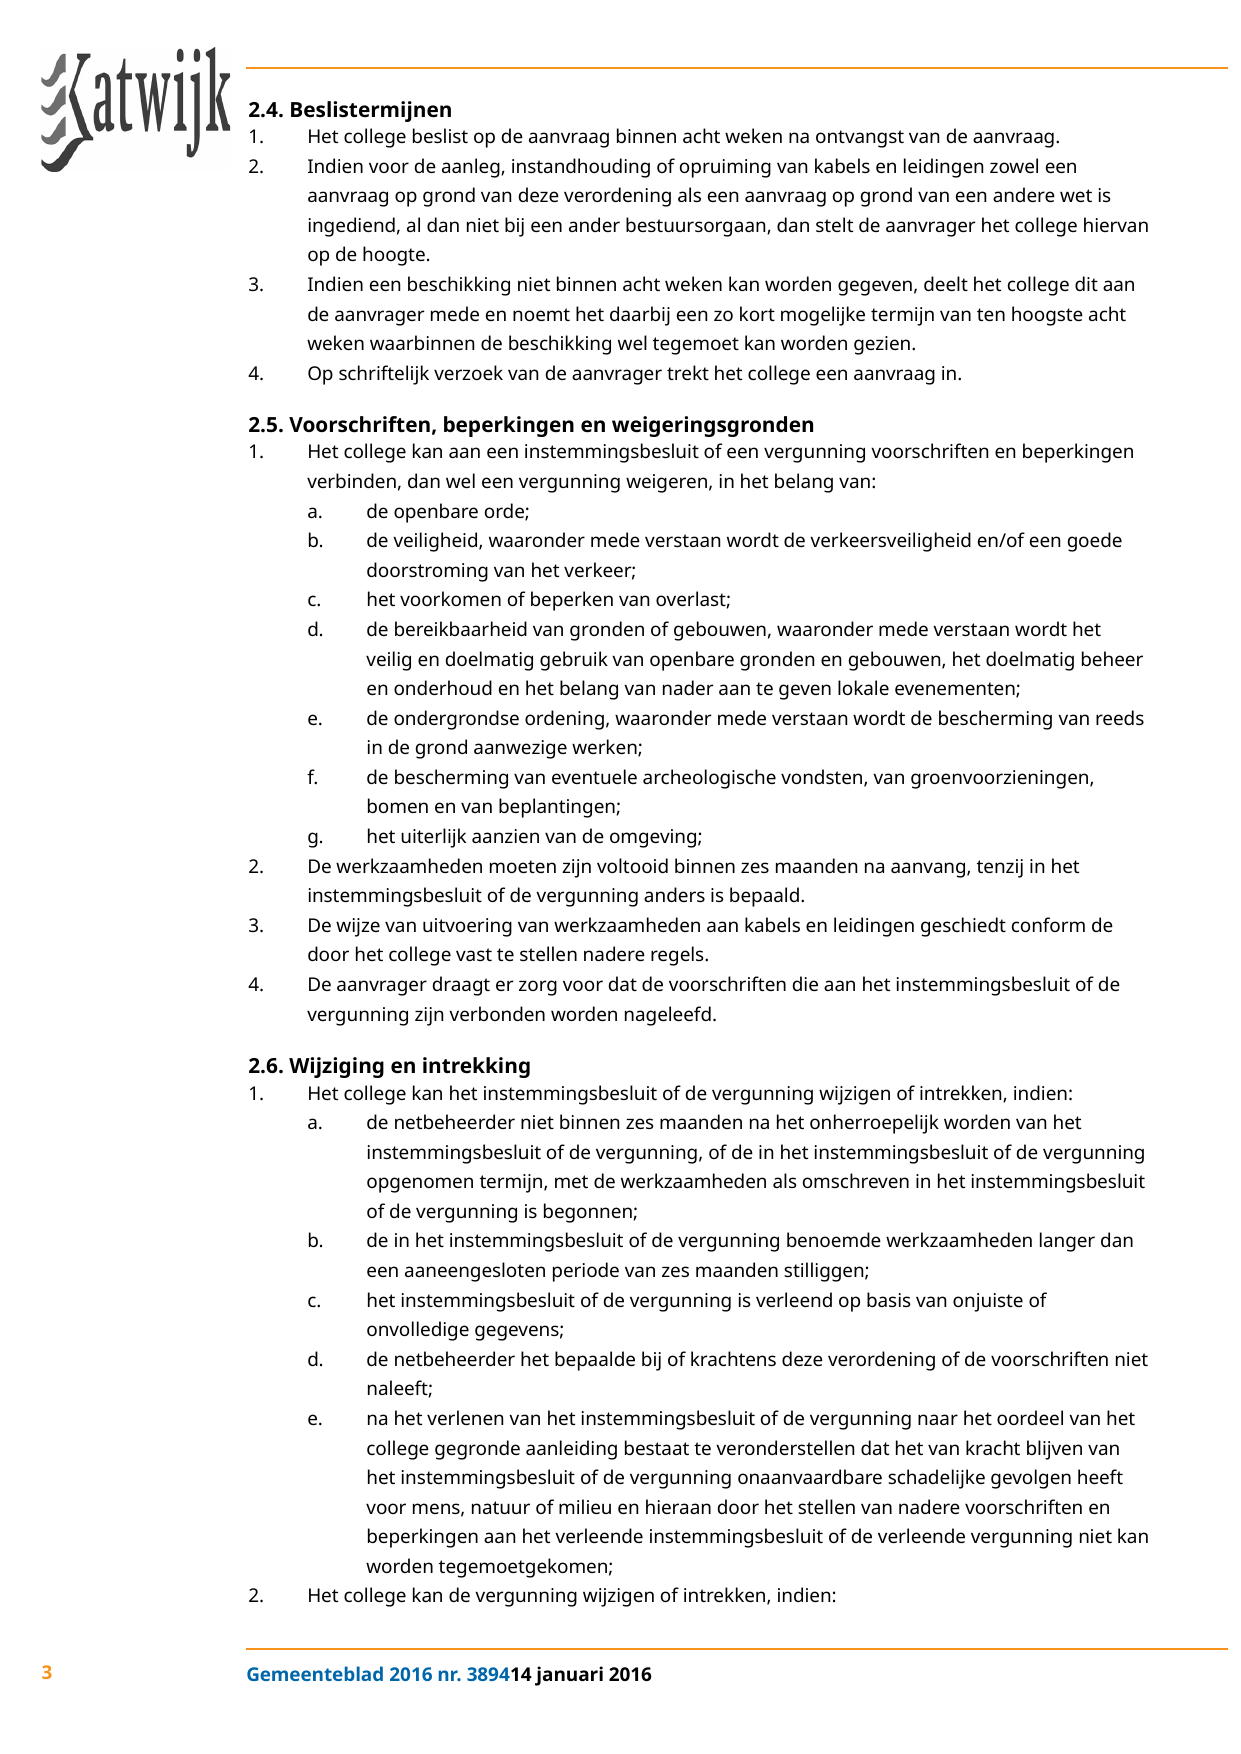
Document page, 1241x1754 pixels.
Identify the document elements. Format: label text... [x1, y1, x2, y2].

list het uiterlijk aanzien van de omgeving; [307, 823, 1152, 849]
list het instemmingsbesluit of de vergunning is verleend op basis van onjuiste of onvolledige gegevens; [307, 1287, 1152, 1342]
list De wijze van uitvoering van werkzaamheden aan kabels en leidingen geschiedt conform de door het college vast te stellen nadere regels. [248, 912, 1152, 967]
list de ondergrondse ordening, waaronder mede verstaan wordt de bescherming van reeds in de grond aanwezige werken; [307, 705, 1152, 760]
list het voorkomen of beperken van overlast; [307, 587, 1152, 612]
picture [41, 47, 231, 172]
list De werkzaamheden moeten zijn voltooid binnen zes maanden na aanvang, tenzij in het instemmingsbesluit of de vergunning anders is bepaald. [248, 853, 1152, 908]
list Op schriftelijk verzoek van de aanvrager trekt het college een aanvraag in. [248, 360, 1152, 386]
list de bereikbaarheid van gronden of gebouwen, waaronder mede verstaan wordt het veilig en doelmatig gebruik van openbare gronden en gebouwen, het doelmatig beheer en onderhoud en het belang van nader aan te geven lokale evenementen; [307, 616, 1152, 701]
list de openbare orde; [307, 498, 1152, 524]
list de netbeheerder het bepaalde bij of krachtens deze verordening of de voorschriften niet naleeft; [307, 1346, 1152, 1401]
list Het college beslist op de aanvraag binnen acht weken na ontvangst van de aanvraag. [248, 123, 1152, 149]
list Het college kan aan een instemmingsbesluit of een vergunning voorschriften en beperkingen verbinden, dan wel een vergunning weigeren, in het belang van: [248, 439, 1152, 494]
list na het verlenen van het instemmingsbesluit of de vergunning naar het oordeel van het college gegronde aanleiding bestaat te veronderstellen dat het van kracht blijven van het instemmingsbesluit of de vergunning onaanvaardbare schadelijke gevolgen heeft voor mens, natuur of milieu en hieraan door het stellen van nadere voorschriften en beperkingen aan het verleende instemmingsbesluit of de verleende vergunning niet kan worden tegemoetgekomen; [307, 1405, 1152, 1579]
list Het college kan het instemmingsbesluit of de vergunning wijzigen of intrekken, indien: [248, 1080, 1152, 1105]
list Het college kan de vergunning wijzigen of intrekken, indien: [248, 1583, 1152, 1608]
list de bescherming van eventuele archeologische vondsten, van groenvoorzieningen, bomen en van beplantingen; [307, 764, 1152, 819]
text 2.4. Beslistermijnen [248, 95, 1152, 123]
list De aanvrager draagt er zorg voor dat de voorschriften die aan het instemmingsbesluit of de vergunning zijn verbonden worden nageleefd. [248, 971, 1152, 1027]
text 2.5. Voorschriften, beperkingen en weigeringsgronden [248, 410, 1152, 439]
list Indien voor de aanleg, instandhouding of opruiming van kabels en leidingen zowel een aanvraag op grond van deze verordening als een aanvraag op grond van een andere wet is ingediend, al dan niet bij een ander bestuursorgaan, dan stelt de aanvrager het college hiervan op de hoogte. [248, 153, 1152, 267]
list de netbeheerder niet binnen zes maanden na het onherroepelijk worden van het instemmingsbesluit of de vergunning, of de in het instemmingsbesluit of de vergunning opgenomen termijn, met de werkzaamheden als omschreven in het instemmingsbesluit of de vergunning is begonnen; [307, 1109, 1152, 1224]
text 2.6. Wijziging en intrekking [248, 1051, 1152, 1080]
list de veiligheid, waaronder mede verstaan wordt de verkeersveiligheid en/of een goede doorstroming van het verkeer; [307, 527, 1152, 583]
list de in het instemmingsbesluit of de vergunning benoemde werkzaamheden langer dan een aaneengesloten periode van zes maanden stilliggen; [307, 1228, 1152, 1283]
list Indien een beschikking niet binnen acht weken kan worden gegeven, deelt het college dit aan de aanvrager mede en noemt het daarbij een zo kort mogelijke termijn van ten hoogste acht weken waarbinnen de beschikking wel tegemoet kan worden gezien. [248, 271, 1152, 356]
